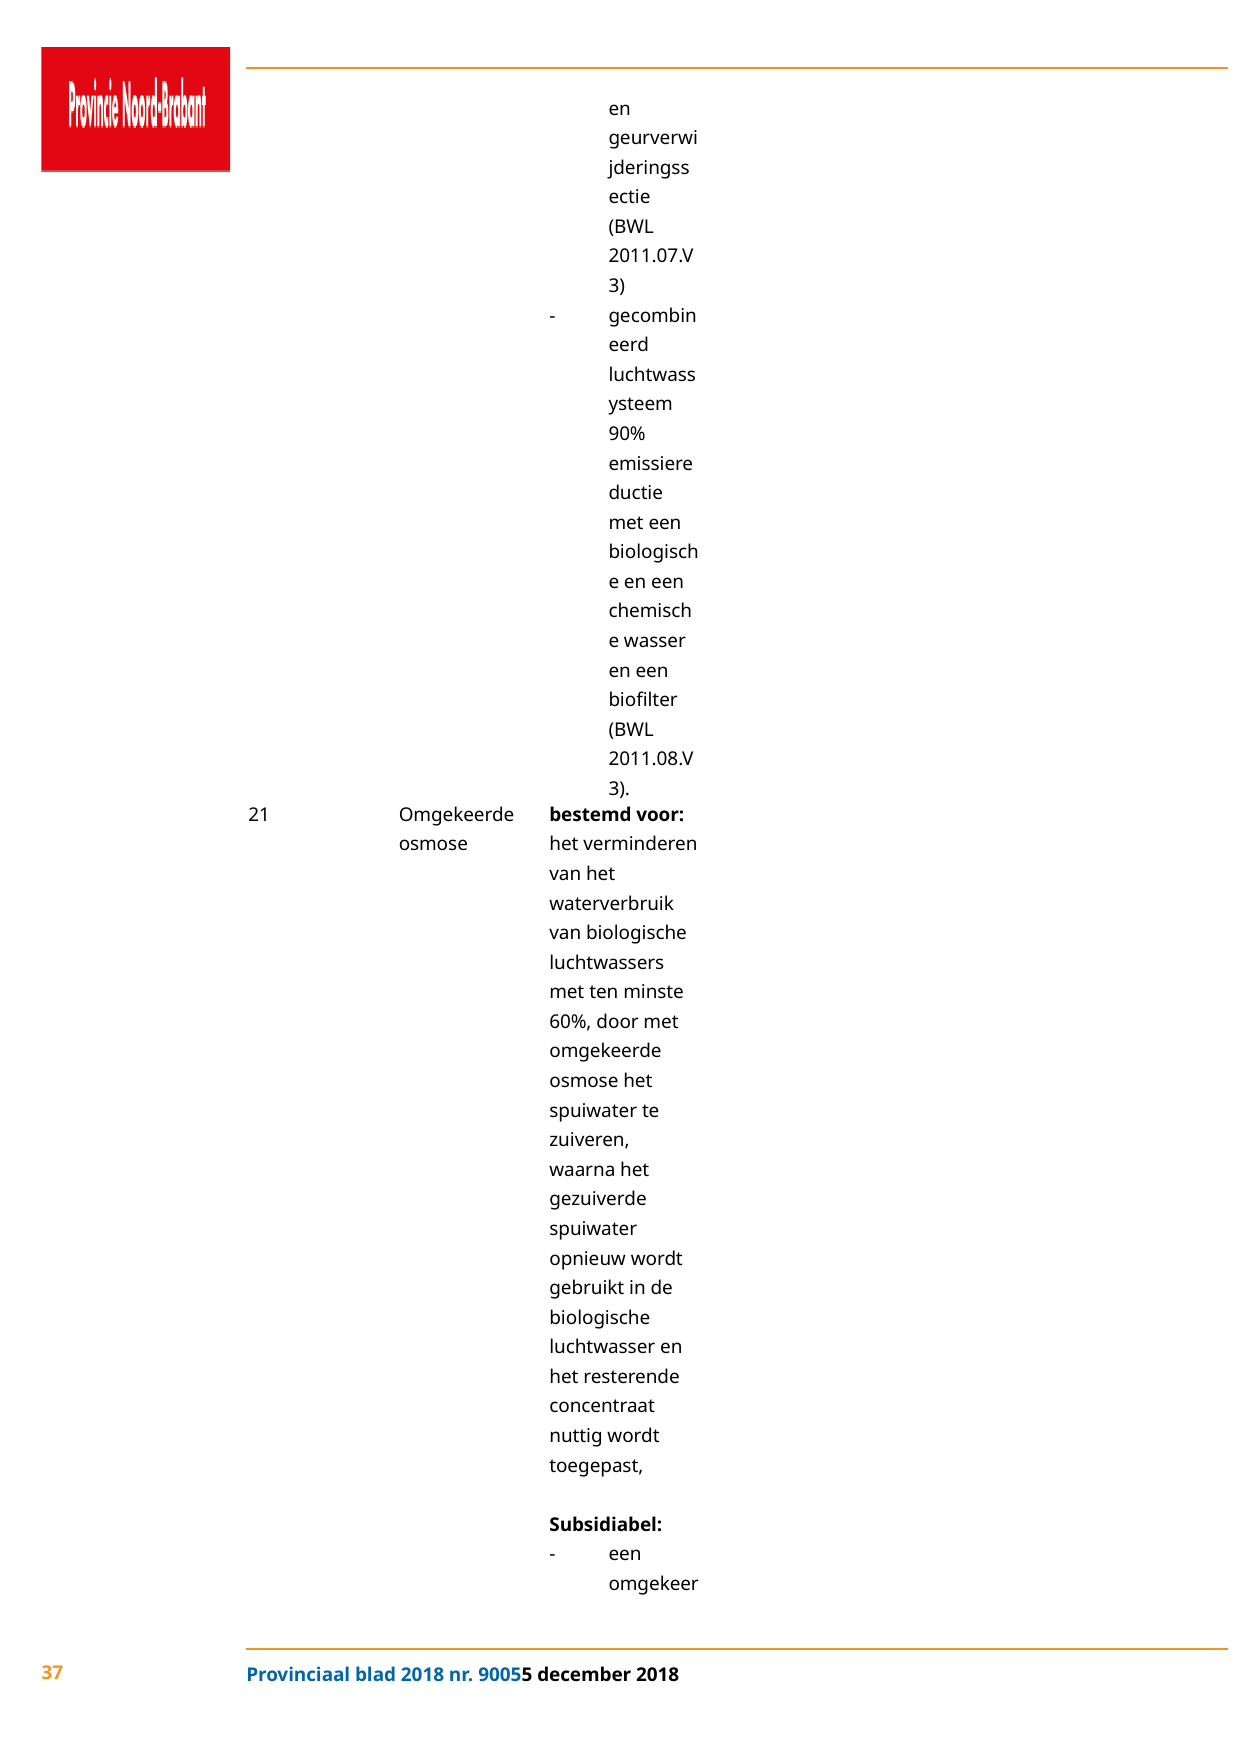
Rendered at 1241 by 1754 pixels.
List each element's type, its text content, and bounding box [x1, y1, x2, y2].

table_cell 21 [248, 801, 398, 1596]
table_cell [399, 95, 549, 801]
table_cell en geurverwijderingssectie (BWL 2011.07.V3) gecombineerd luchtwassysteem 90% emissiereductie met een biologische en een chemische wasser en een biofilter (BWL 2011.08.V3). [549, 95, 700, 801]
table_cell bestemd voor: het verminderen van het waterverbruik van biologische luchtwassers met ten minste 60%, door met omgekeerde osmose het spuiwater te zuiveren, waarna het gezuiverde spuiwater opnieuw wordt gebruikt in de biologische luchtwasser en het resterende concentraat nuttig wordt toegepast, Subsidiabel: een omgekeer [549, 801, 700, 1596]
picture [41, 47, 231, 172]
table_cell [248, 95, 398, 801]
table_cell Omgekeerde osmose [399, 801, 549, 1596]
